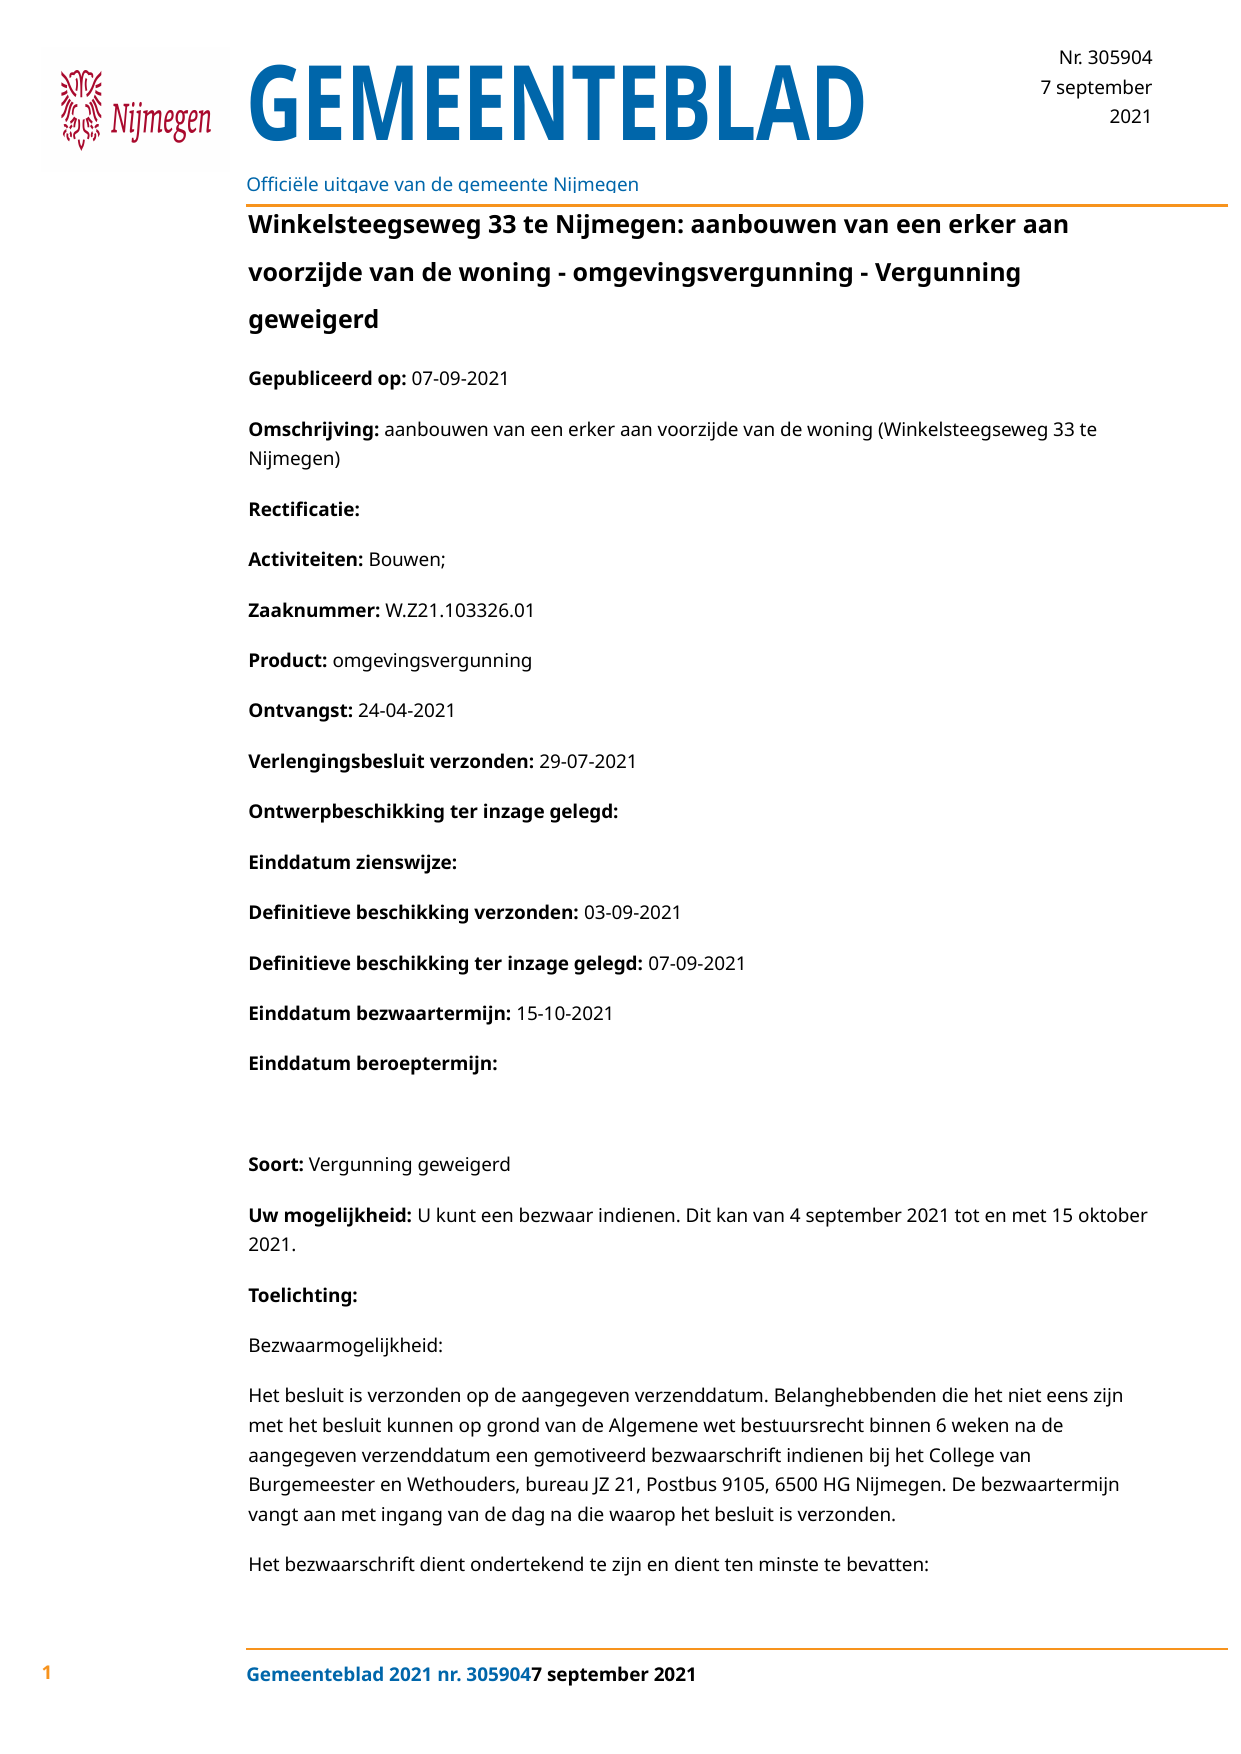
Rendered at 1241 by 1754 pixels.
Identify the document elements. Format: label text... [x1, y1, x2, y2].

text Bezwaarmogelijkheid: [248, 1332, 1152, 1358]
text Definitieve beschikking ter inzage gelegd: 07-09-2021 [248, 950, 1152, 975]
text Product: omgevingsvergunning [248, 647, 1152, 673]
text Einddatum bezwaartermijn: 15-10-2021 [248, 1000, 1152, 1026]
text Verlengingsbesluit verzonden: 29-07-2021 [248, 748, 1152, 774]
text Zaaknummer: W.Z21.103326.01 [248, 597, 1152, 622]
text Definitieve beschikking verzonden: 03-09-2021 [248, 899, 1152, 925]
text Soort: Vergunning geweigerd [248, 1151, 1152, 1177]
text Einddatum zienswijze: [248, 849, 1152, 874]
text Gepubliceerd op: 07-09-2021 [248, 366, 1152, 391]
text Omschrijving: aanbouwen van een erker aan voorzijde van de woning (Winkelsteegseweg 33 te Nijmegen) [248, 416, 1152, 471]
text Activiteiten: Bouwen; [248, 546, 1152, 572]
text Einddatum beroeptermijn: [248, 1051, 1152, 1076]
text Ontvangst: 24-04-2021 [248, 698, 1152, 723]
text Het besluit is verzonden op de aangegeven verzenddatum. Belanghebbenden die het niet eens zijn met het besluit kunnen op grond van de Algemene wet bestuursrecht binnen 6 weken na de aangegeven verzenddatum een gemotiveerd bezwaarschrift indienen bij het College van Burgemeester en Wethouders, bureau JZ 21, Postbus 9105, 6500 HG Nijmegen. De bezwaartermijn vangt aan met ingang van de dag na die waarop het besluit is verzonden. [248, 1383, 1152, 1527]
text Uw mogelijkheid: U kunt een bezwaar indienen. Dit kan van 4 september 2021 tot en met 15 oktober 2021. [248, 1202, 1152, 1257]
picture [41, 47, 231, 172]
text Ontwerpbeschikking ter inzage gelegd: [248, 798, 1152, 824]
text Rectificatie: [248, 496, 1152, 522]
text Toelichting: [248, 1282, 1152, 1307]
text Het bezwaarschrift dient ondertekend te zijn en dient ten minste te bevatten: [248, 1551, 1152, 1577]
text Winkelsteegseweg 33 te Nijmegen: aanbouwen van een erker aan voorzijde van de woning - omgevingsvergunning - Vergunning geweigerd [248, 207, 1152, 336]
